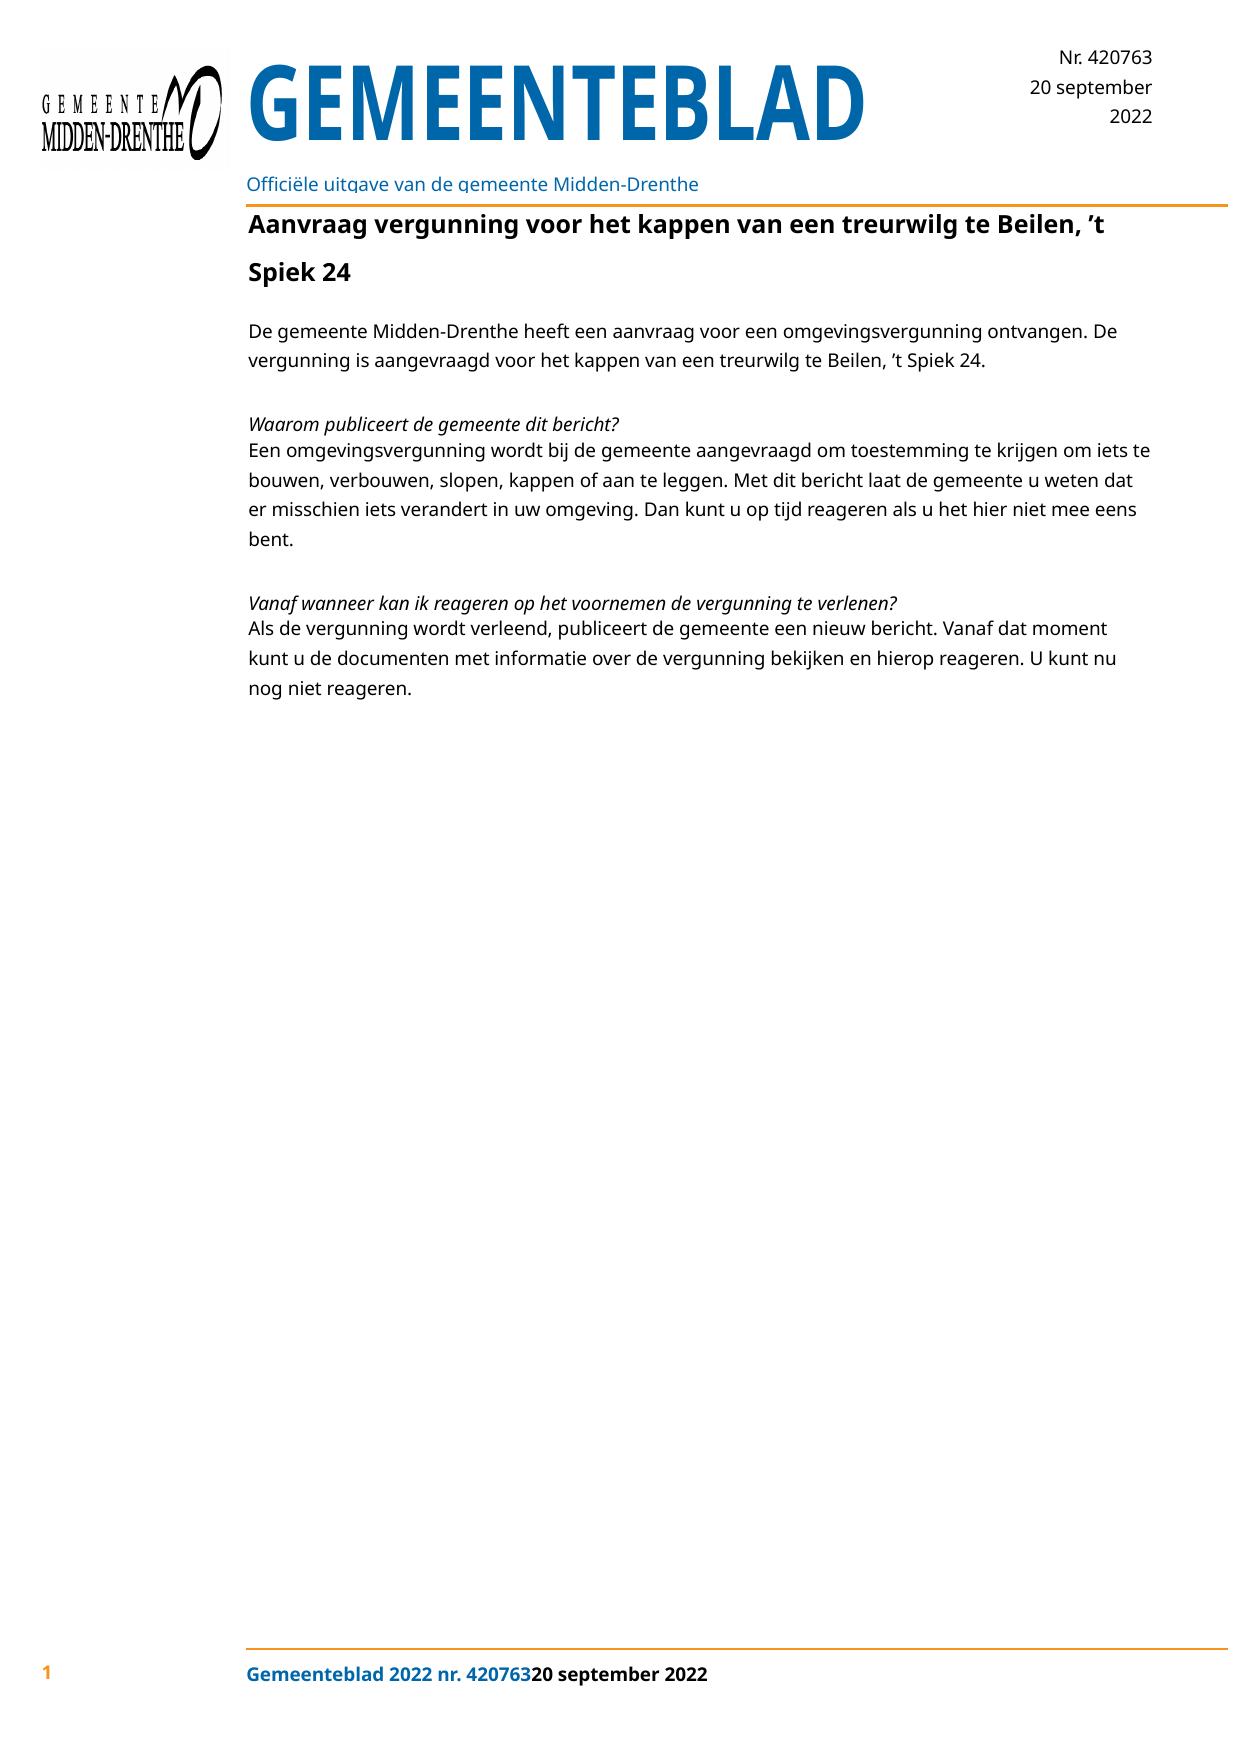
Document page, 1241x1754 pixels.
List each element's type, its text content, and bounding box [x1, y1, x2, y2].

text Een omgevingsvergunning wordt bij de gemeente aangevraagd om toestemming te krijgen om iets te bouwen, verbouwen, slopen, kappen of aan te leggen. Met dit bericht laat de gemeente u weten dat er misschien iets verandert in uw omgeving. Dan kunt u op tijd reageren als u het hier niet mee eens bent. [248, 437, 1152, 552]
picture [41, 47, 231, 172]
text Waarom publiceert de gemeente dit bericht? [248, 411, 1152, 437]
text Als de vergunning wordt verleend, publiceert de gemeente een nieuw bericht. Vanaf dat moment kunt u de documenten met informatie over de vergunning bekijken en hierop reageren. U kunt nu nog niet reageren. [248, 616, 1152, 701]
text De gemeente Midden-Drenthe heeft een aanvraag voor een omgevingsvergunning ontvangen. De vergunning is aangevraagd voor het kappen van een treurwilg te Beilen, ’t Spiek 24. [248, 318, 1152, 373]
text Vanaf wanneer kan ik reageren op het voornemen de vergunning te verlenen? [248, 590, 1152, 616]
text Aanvraag vergunning voor het kappen van een treurwilg te Beilen, ’t Spiek 24 [248, 207, 1152, 288]
